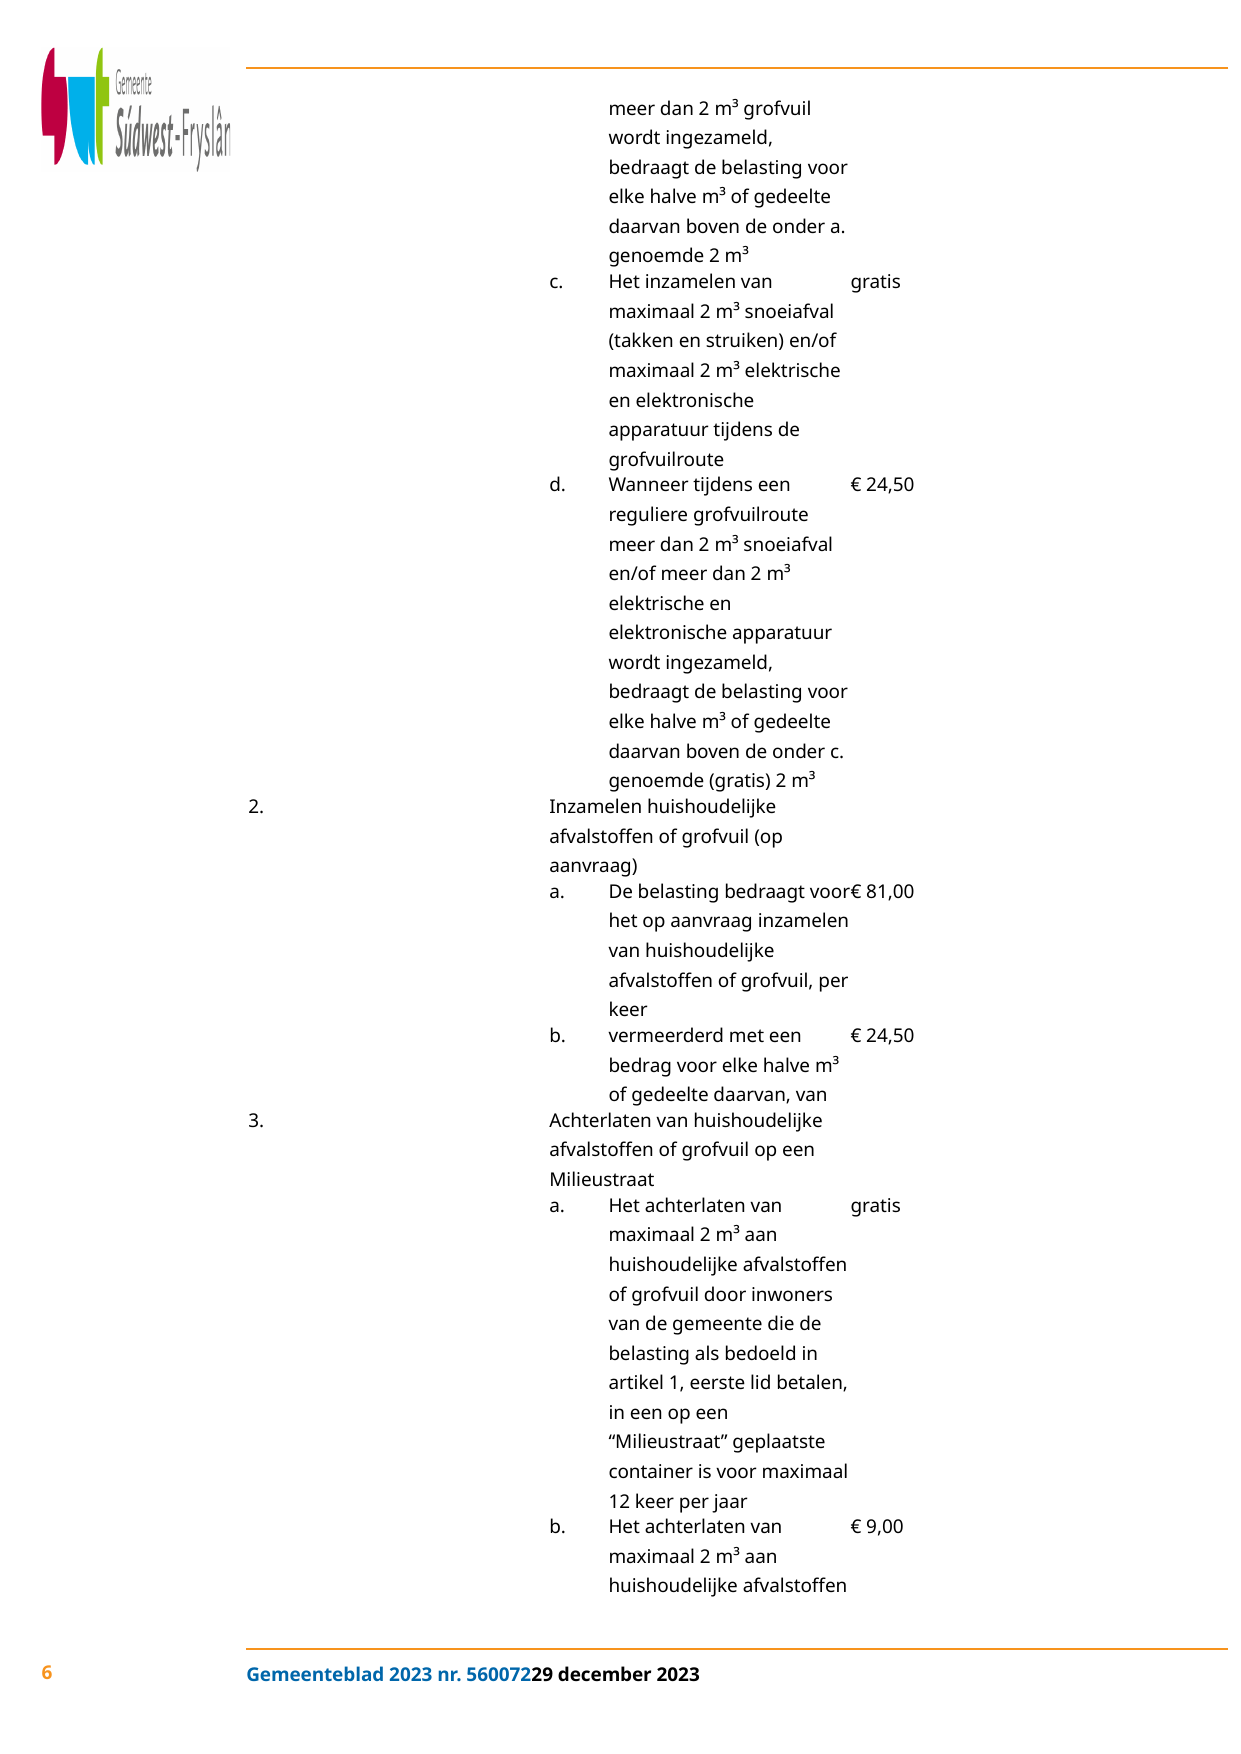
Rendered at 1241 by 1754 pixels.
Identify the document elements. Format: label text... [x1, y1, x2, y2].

table_cell Wanneer tijdens een reguliere grofvuilroute meer dan 2 m³ snoeiafval en/of meer dan 2 m³ elektrische en elektronische apparatuur wordt ingezameld, bedraagt de belasting voor elke halve m³ of gedeelte daarvan boven de onder c. genoemde (gratis) 2 m³ [549, 472, 850, 793]
table_cell [248, 1192, 549, 1513]
table_cell De belasting bedraagt voor het op aanvraag inzamelen van huishoudelijke afvalstoffen of grofvuil, per keer [549, 878, 850, 1022]
table_cell € 81,00 [850, 878, 1152, 1022]
table_cell € 9,00 [850, 1514, 1152, 1598]
table_cell Het inzamelen van maximaal 2 m³ snoeiafval (takken en struiken) en/of maximaal 2 m³ elektrische en elektronische apparatuur tijdens de grofvuilroute [549, 269, 850, 472]
table_cell [248, 878, 549, 1022]
table_cell [248, 1022, 549, 1107]
table_cell Het achterlaten van maximaal 2 m³ aan huishoudelijke afvalstoffen of grofvuil door inwoners van de gemeente die de belasting als bedoeld in artikel 1, eerste lid betalen, in een op een “Milieustraat” geplaatste container is voor maximaal 12 keer per jaar [549, 1192, 850, 1513]
table_cell 3. [248, 1107, 549, 1192]
table_cell gratis [850, 1192, 1152, 1513]
table_cell [850, 1107, 1152, 1192]
table_cell gratis [850, 269, 1152, 472]
table_cell 2. [248, 793, 549, 878]
table_cell Achterlaten van huishoudelijke afvalstoffen of grofvuil op een Milieustraat [549, 1107, 850, 1192]
table_cell € 24,50 [850, 472, 1152, 793]
table_cell [248, 1514, 549, 1598]
table_cell [850, 95, 1152, 268]
table_cell meer dan 2 m³ grofvuil wordt ingezameld, bedraagt de belasting voor elke halve m³ of gedeelte daarvan boven de onder a. genoemde 2 m³ [549, 95, 850, 268]
table_cell € 24,50 [850, 1022, 1152, 1107]
table_cell Het achterlaten van maximaal 2 m³ aan huishoudelijke afvalstoffen [549, 1514, 850, 1598]
table_cell [248, 269, 549, 472]
table_cell [248, 472, 549, 793]
table_cell [850, 793, 1152, 878]
table_cell Inzamelen huishoudelijke afvalstoffen of grofvuil (op aanvraag) [549, 793, 850, 878]
table_cell vermeerderd met een bedrag voor elke halve m³ of gedeelte daarvan, van [549, 1022, 850, 1107]
table_cell [248, 95, 549, 268]
picture [41, 47, 231, 172]
